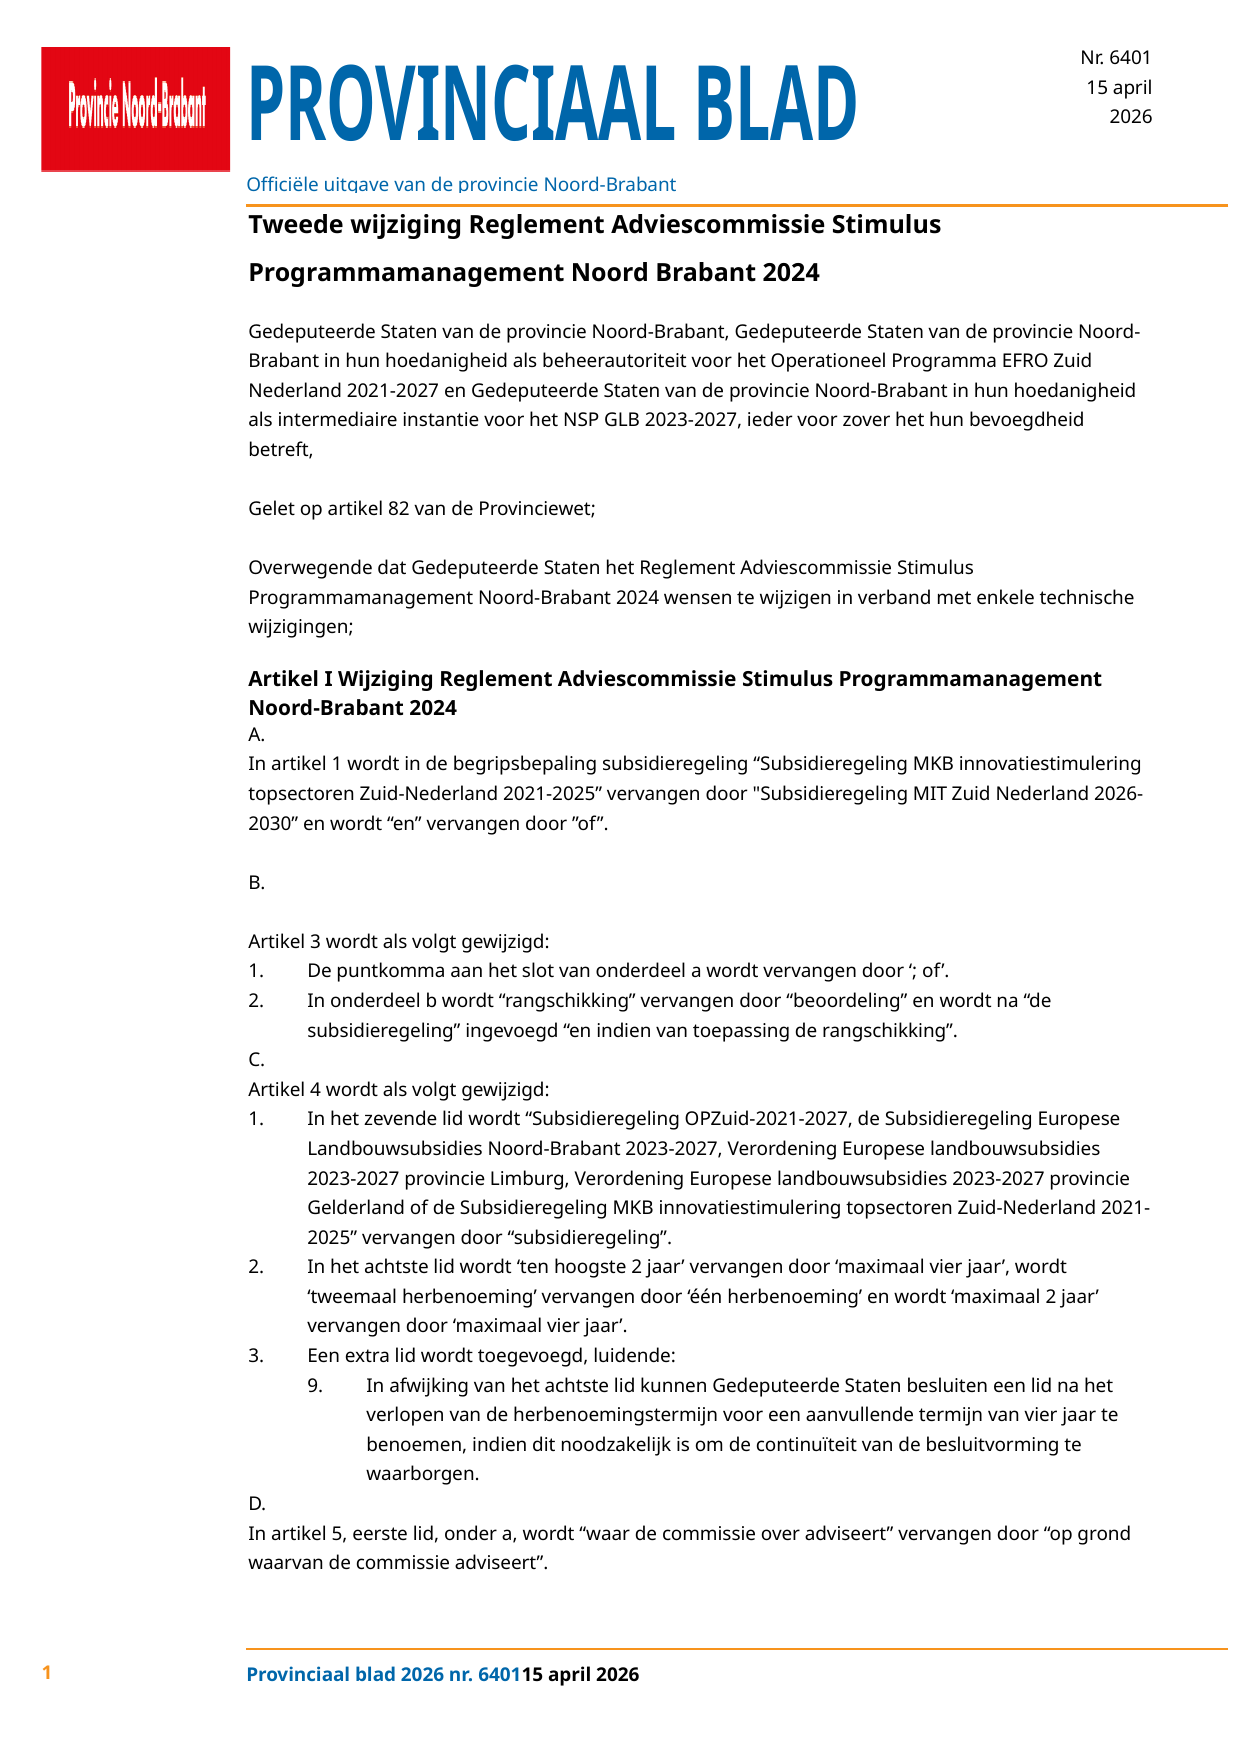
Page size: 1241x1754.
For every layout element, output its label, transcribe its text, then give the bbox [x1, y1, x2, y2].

text Artikel I Wijziging Reglement Adviescommissie Stimulus Programmamanagement Noord-Brabant 2024 [248, 664, 1152, 721]
list In het zevende lid wordt “Subsidieregeling OPZuid-2021-2027, de Subsidieregeling Europese Landbouwsubsidies Noord-Brabant 2023-2027, Verordening Europese landbouwsubsidies 2023-2027 provincie Limburg, Verordening Europese landbouwsubsidies 2023-2027 provincie Gelderland of de Subsidieregeling MKB innovatiestimulering topsectoren Zuid-Nederland 2021-2025” vervangen door “subsidieregeling”. [248, 1106, 1152, 1250]
text Overwegende dat Gedeputeerde Staten het Reglement Adviescommissie Stimulus Programmamanagement Noord-Brabant 2024 wensen te wijzigen in verband met enkele technische wijzigingen; [248, 554, 1152, 639]
text Tweede wijziging Reglement Adviescommissie Stimulus Programmamanagement Noord Brabant 2024 [248, 207, 1152, 288]
list De puntkomma aan het slot van onderdeel a wordt vervangen door ‘; of’. [248, 958, 1152, 983]
text A. [248, 721, 1152, 747]
text Gelet op artikel 82 van de Provinciewet; [248, 495, 1152, 521]
text Artikel 3 wordt als volgt gewijzigd: [248, 928, 1152, 954]
list Een extra lid wordt toegevoegd, luidende: [248, 1342, 1152, 1368]
list In onderdeel b wordt “rangschikking” vervangen door “beoordeling” en wordt na “de subsidieregeling” ingevoegd “en indien van toepassing de rangschikking”. [248, 987, 1152, 1043]
list In afwijking van het achtste lid kunnen Gedeputeerde Staten besluiten een lid na het verlopen van de herbenoemingstermijn voor een aanvullende termijn van vier jaar te benoemen, indien dit noodzakelijk is om de continuïteit van de besluitvorming te waarborgen. [307, 1372, 1152, 1486]
text B. [248, 869, 1152, 895]
picture [41, 47, 231, 172]
text Artikel 4 wordt als volgt gewijzigd: [248, 1076, 1152, 1102]
text In artikel 1 wordt in de begripsbepaling subsidieregeling “Subsidieregeling MKB innovatiestimulering topsectoren Zuid-Nederland 2021-2025” vervangen door "Subsidieregeling MIT Zuid Nederland 2026-2030” en wordt “en” vervangen door ”of”. [248, 751, 1152, 836]
text C. [248, 1046, 1152, 1072]
text Gedeputeerde Staten van de provincie Noord-Brabant, Gedeputeerde Staten van de provincie Noord-Brabant in hun hoedanigheid als beheerautoriteit voor het Operationeel Programma EFRO Zuid Nederland 2021-2027 en Gedeputeerde Staten van de provincie Noord-Brabant in hun hoedanigheid als intermediaire instantie voor het NSP GLB 2023-2027, ieder voor zover het hun bevoegdheid betreft, [248, 318, 1152, 462]
text In artikel 5, eerste lid, onder a, wordt “waar de commissie over adviseert” vervangen door “op grond waarvan de commissie adviseert”. [248, 1520, 1152, 1575]
list In het achtste lid wordt ‘ten hoogste 2 jaar’ vervangen door ‘maximaal vier jaar’, wordt ‘tweemaal herbenoeming’ vervangen door ‘één herbenoeming’ en wordt ‘maximaal 2 jaar’ vervangen door ‘maximaal vier jaar’. [248, 1253, 1152, 1338]
text D. [248, 1490, 1152, 1516]
